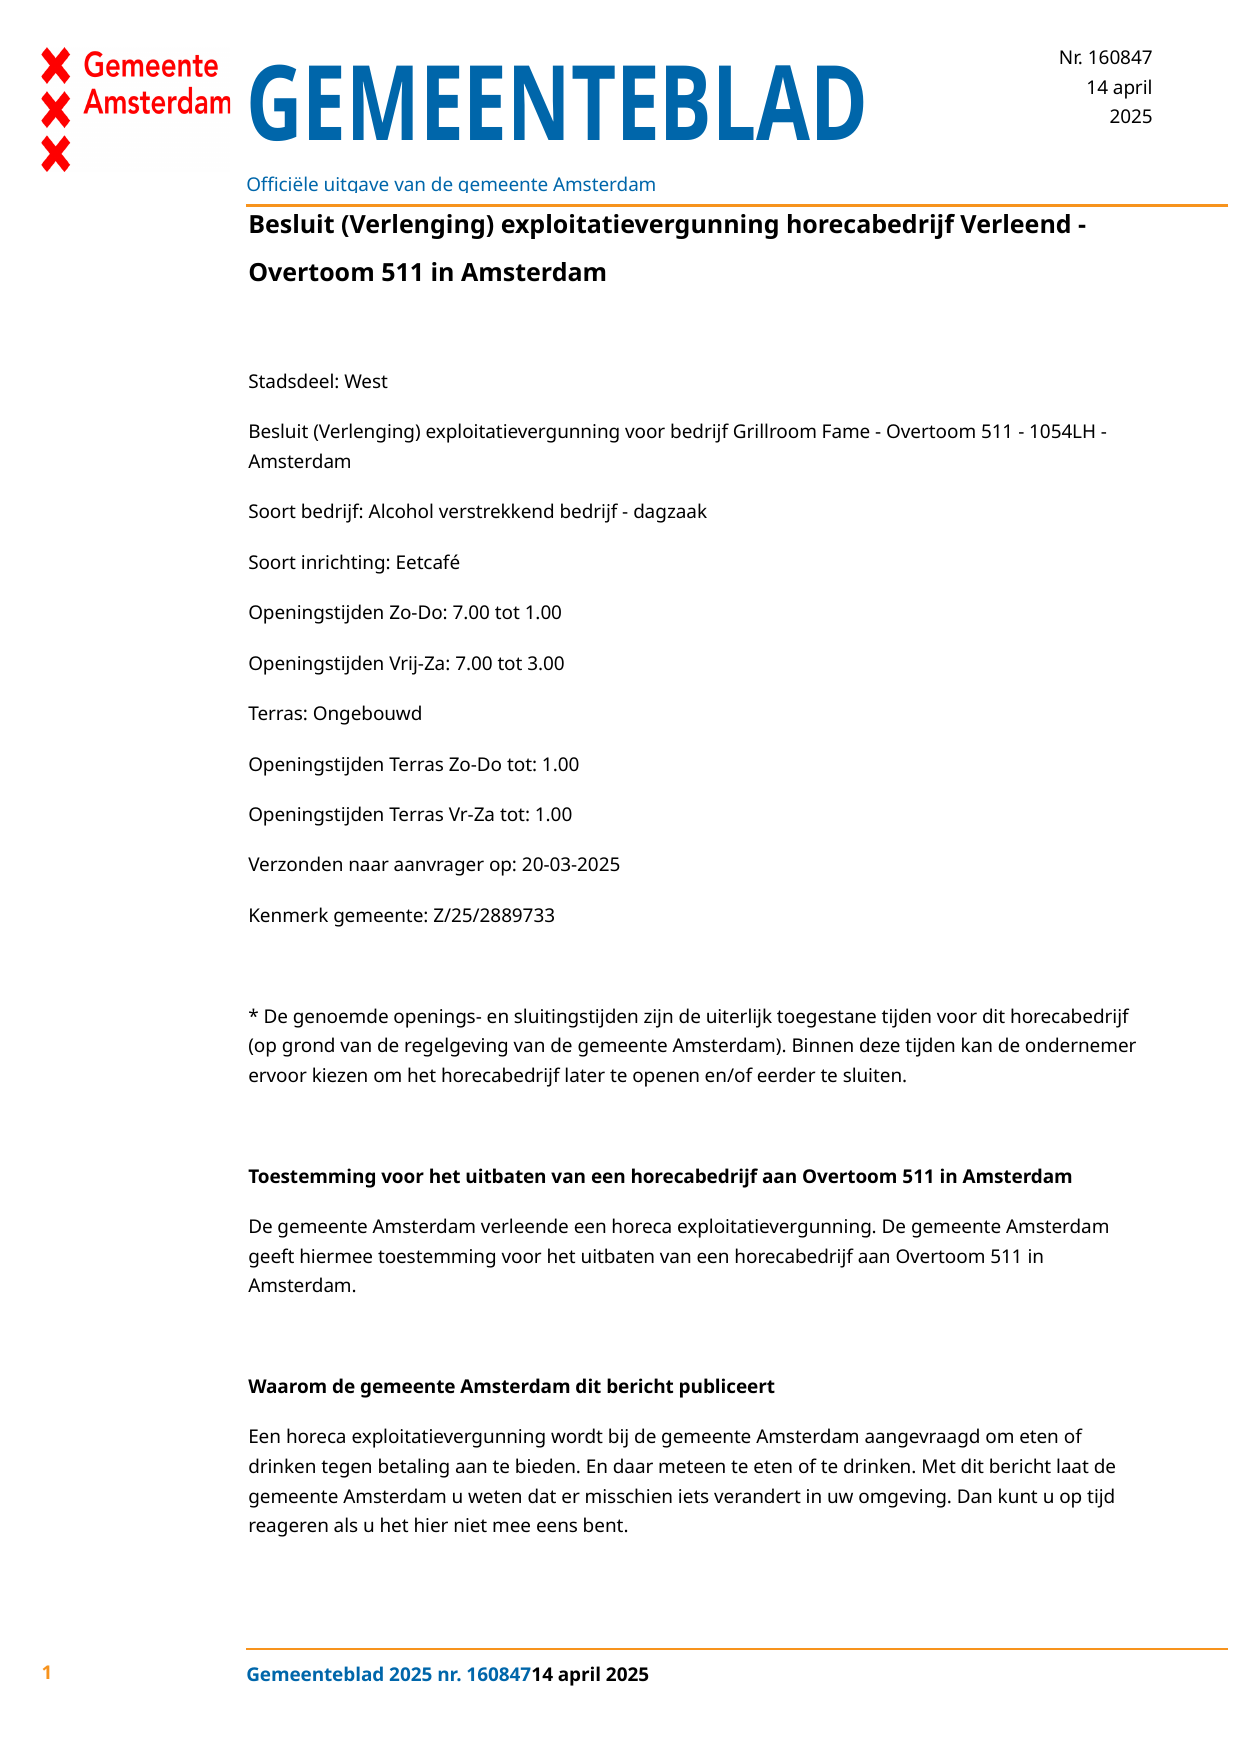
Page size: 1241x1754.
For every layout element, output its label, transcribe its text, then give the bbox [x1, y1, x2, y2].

text Waarom de gemeente Amsterdam dit bericht publiceert [248, 1373, 1152, 1399]
picture [41, 47, 231, 172]
text Openingstijden Zo-Do: 7.00 tot 1.00 [248, 599, 1152, 625]
text Toestemming voor het uitbaten van een horecabedrijf aan Overtoom 511 in Amsterdam [248, 1163, 1152, 1189]
text Terras: Ongebouwd [248, 700, 1152, 726]
text Stadsdeel: West [248, 368, 1152, 394]
text Openingstijden Vrij-Za: 7.00 tot 3.00 [248, 650, 1152, 676]
text Verzonden naar aanvrager op: 20-03-2025 [248, 852, 1152, 877]
text Een horeca exploitatievergunning wordt bij de gemeente Amsterdam aangevraagd om eten of drinken tegen betaling aan te bieden. En daar meteen te eten of te drinken. Met dit bericht laat de gemeente Amsterdam u weten dat er misschien iets verandert in uw omgeving. Dan kunt u op tijd reageren als u het hier niet mee eens bent. [248, 1424, 1152, 1538]
text Kenmerk gemeente: Z/25/2889733 [248, 902, 1152, 928]
text * De genoemde openings- en sluitingstijden zijn de uiterlijk toegestane tijden voor dit horecabedrijf (op grond van de regelgeving van de gemeente Amsterdam). Binnen deze tijden kan de ondernemer ervoor kiezen om het horecabedrijf later te openen en/of eerder te sluiten. [248, 1003, 1152, 1088]
text Besluit (Verlenging) exploitatievergunning voor bedrijf Grillroom Fame - Overtoom 511 - 1054LH - Amsterdam [248, 419, 1152, 474]
text De gemeente Amsterdam verleende een horeca exploitatievergunning. De gemeente Amsterdam geeft hiermee toestemming voor het uitbaten van een horecabedrijf aan Overtoom 511 in Amsterdam. [248, 1213, 1152, 1298]
text Soort inrichting: Eetcafé [248, 549, 1152, 575]
text Besluit (Verlenging) exploitatievergunning horecabedrijf Verleend - Overtoom 511 in Amsterdam [248, 207, 1152, 288]
text Openingstijden Terras Vr-Za tot: 1.00 [248, 801, 1152, 827]
text Soort bedrijf: Alcohol verstrekkend bedrijf - dagzaak [248, 499, 1152, 524]
text Openingstijden Terras Zo-Do tot: 1.00 [248, 751, 1152, 777]
